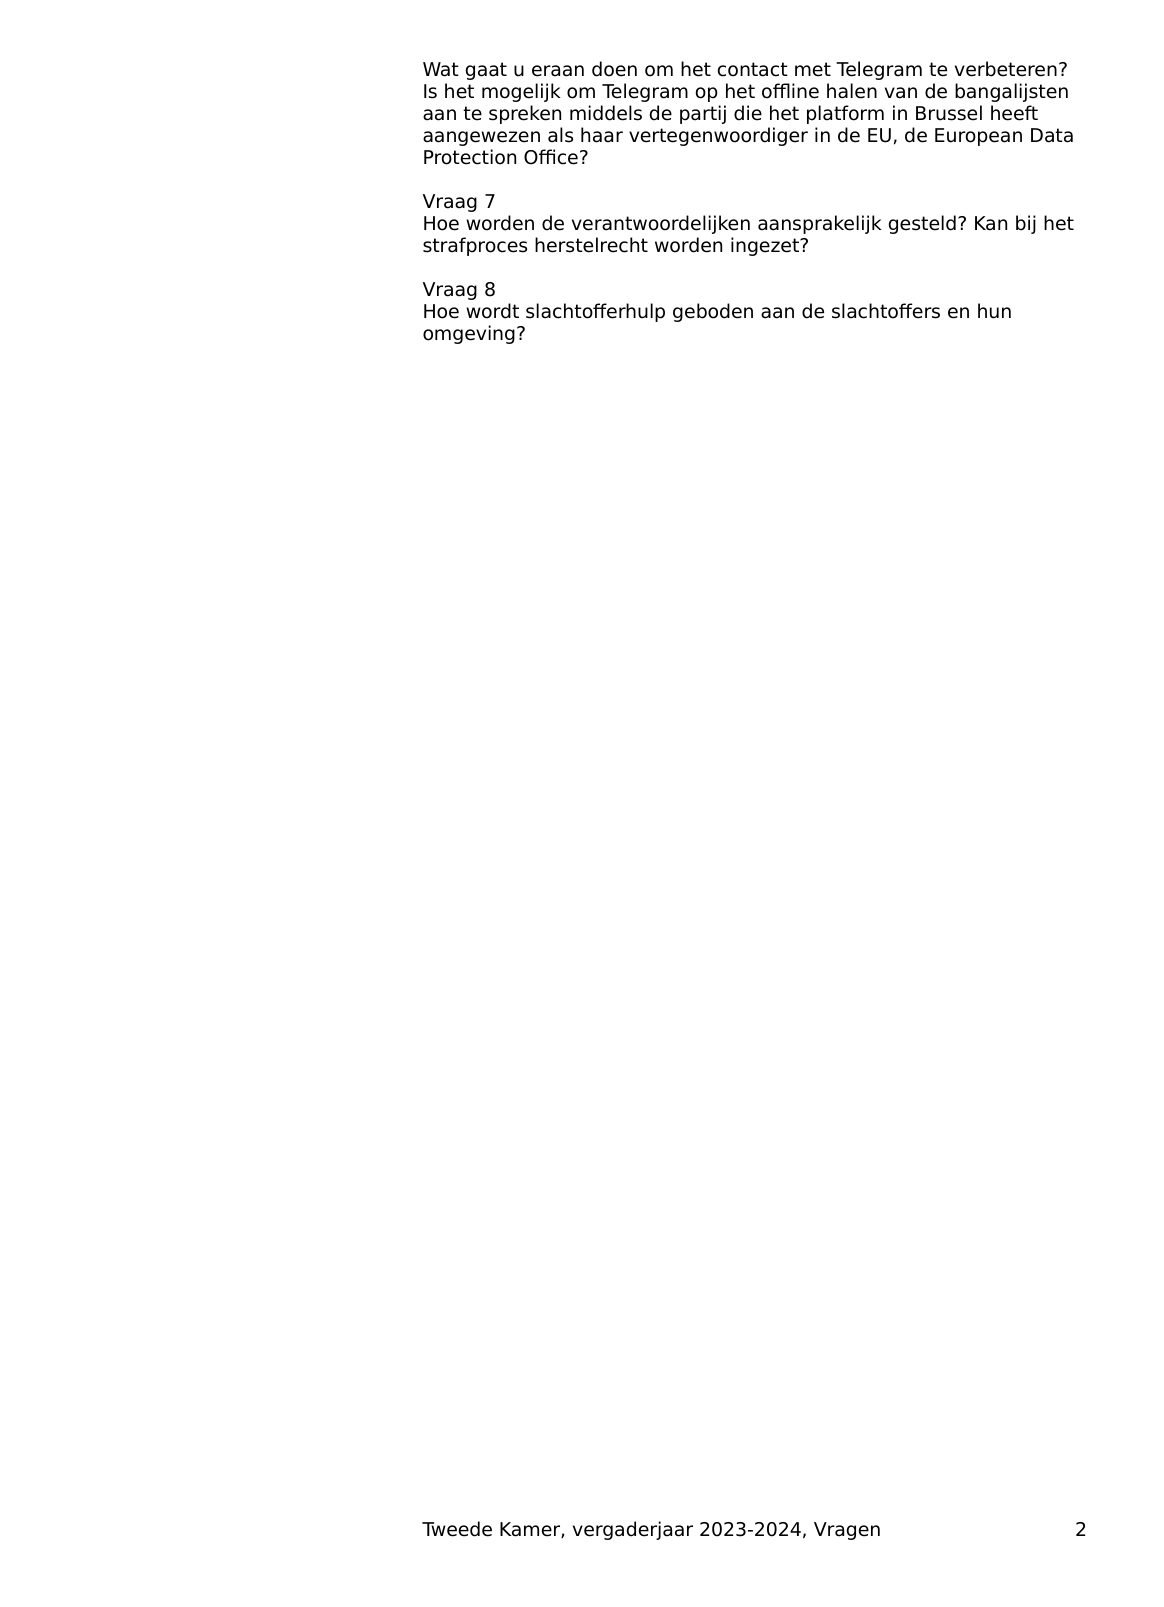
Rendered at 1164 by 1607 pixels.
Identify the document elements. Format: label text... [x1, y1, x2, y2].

text Vraag 7 [422, 191, 1087, 213]
text Vraag 8 [422, 279, 1087, 301]
text Wat gaat u eraan doen om het contact met Telegram te verbeteren? Is het mogelijk om Telegram op het offline halen van de bangalijsten aan te spreken middels de partij die het platform in Brussel heeft aangewezen als haar vertegenwoordiger in de EU, de European Data Protection Office? [422, 59, 1087, 169]
text Hoe worden de verantwoordelijken aansprakelijk gesteld? Kan bij het strafproces herstelrecht worden ingezet? [422, 213, 1087, 257]
text Hoe wordt slachtofferhulp geboden aan de slachtoffers en hun omgeving? [422, 301, 1087, 345]
